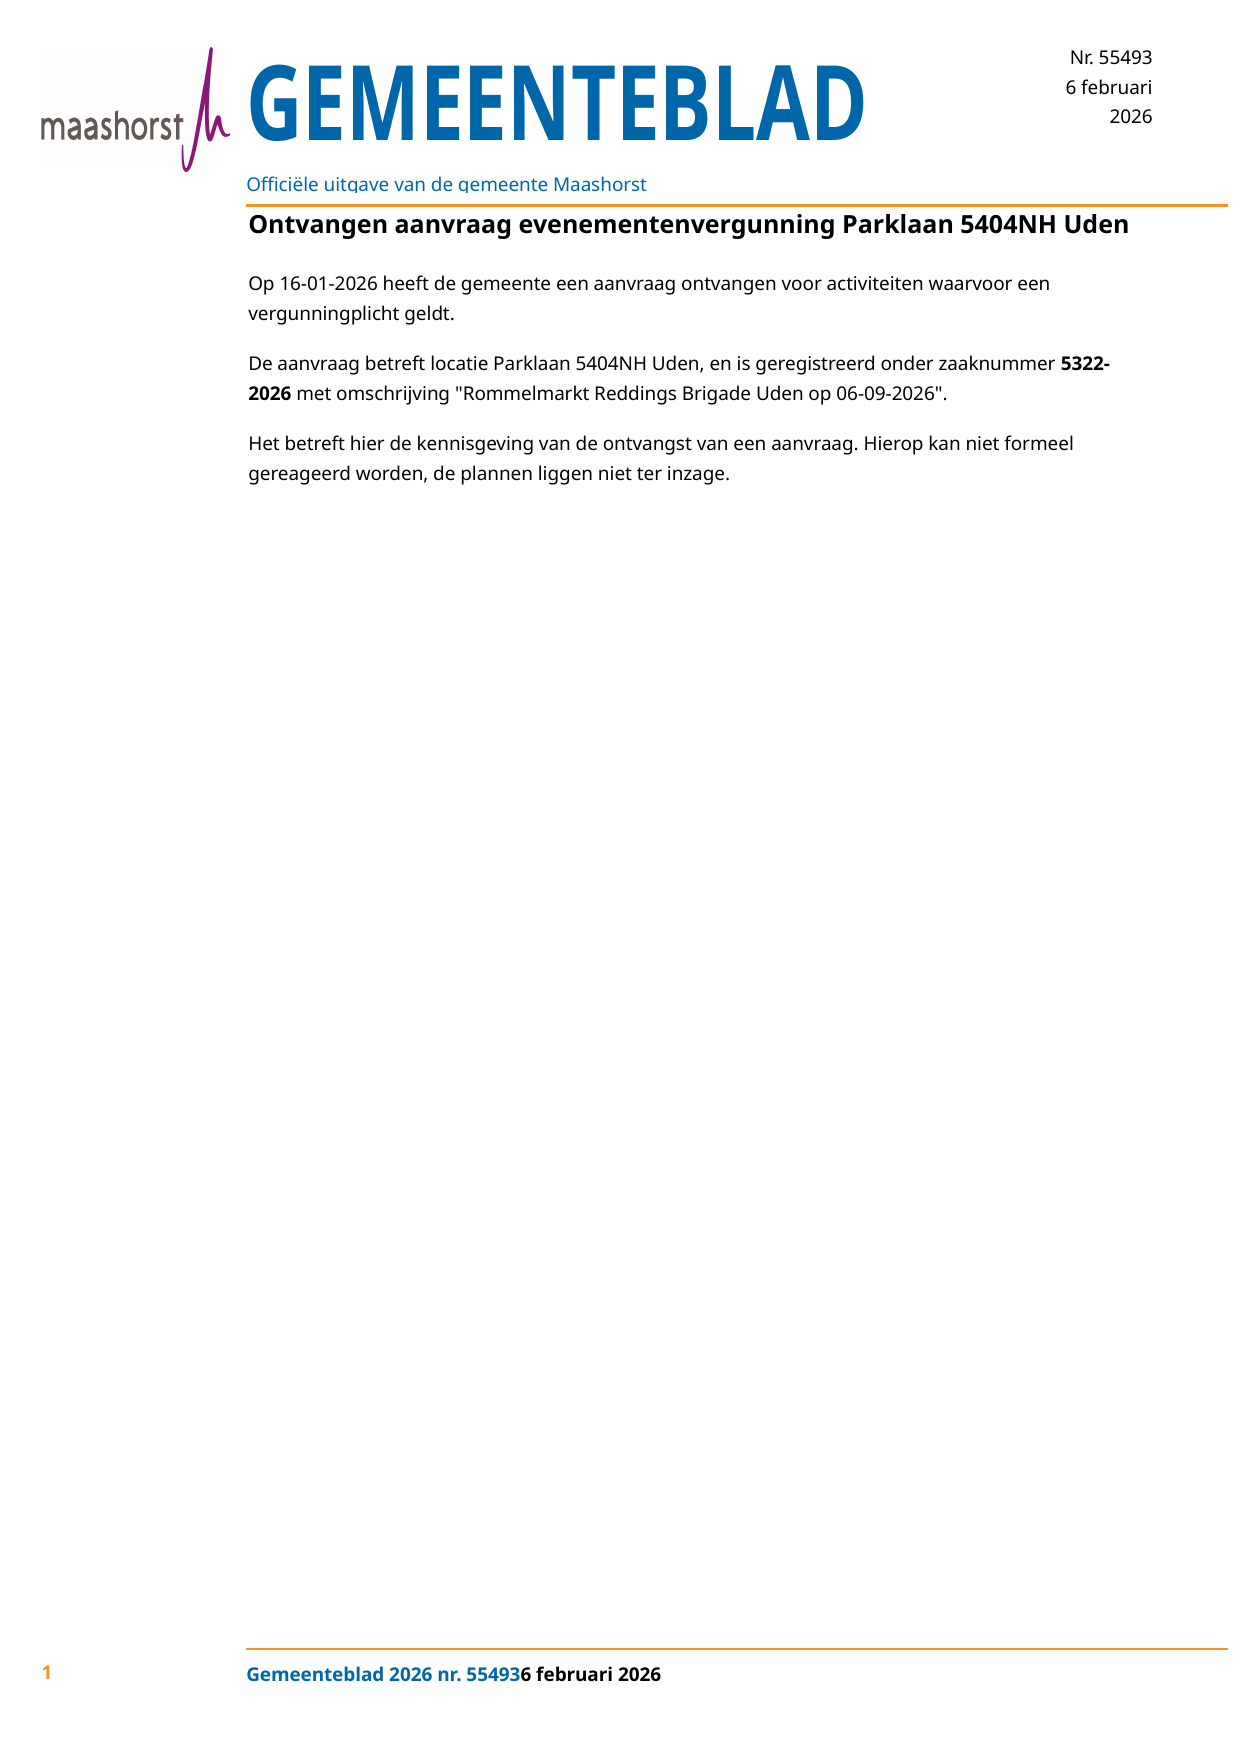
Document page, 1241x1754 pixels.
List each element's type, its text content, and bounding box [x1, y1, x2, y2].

text Op 16-01-2026 heeft de gemeente een aanvraag ontvangen voor activiteiten waarvoor een vergunningplicht geldt. [248, 270, 1152, 326]
picture [41, 47, 231, 172]
text De aanvraag betreft locatie Parklaan 5404NH Uden, en is geregistreerd onder zaaknummer 5322-2026 met omschrijving "Rommelmarkt Reddings Brigade Uden op 06-09-2026". [248, 350, 1152, 406]
text Het betreft hier de kennisgeving van de ontvangst van een aanvraag. Hierop kan niet formeel gereageerd worden, de plannen liggen niet ter inzage. [248, 430, 1152, 486]
text Ontvangen aanvraag evenementenvergunning Parklaan 5404NH Uden [248, 207, 1152, 241]
